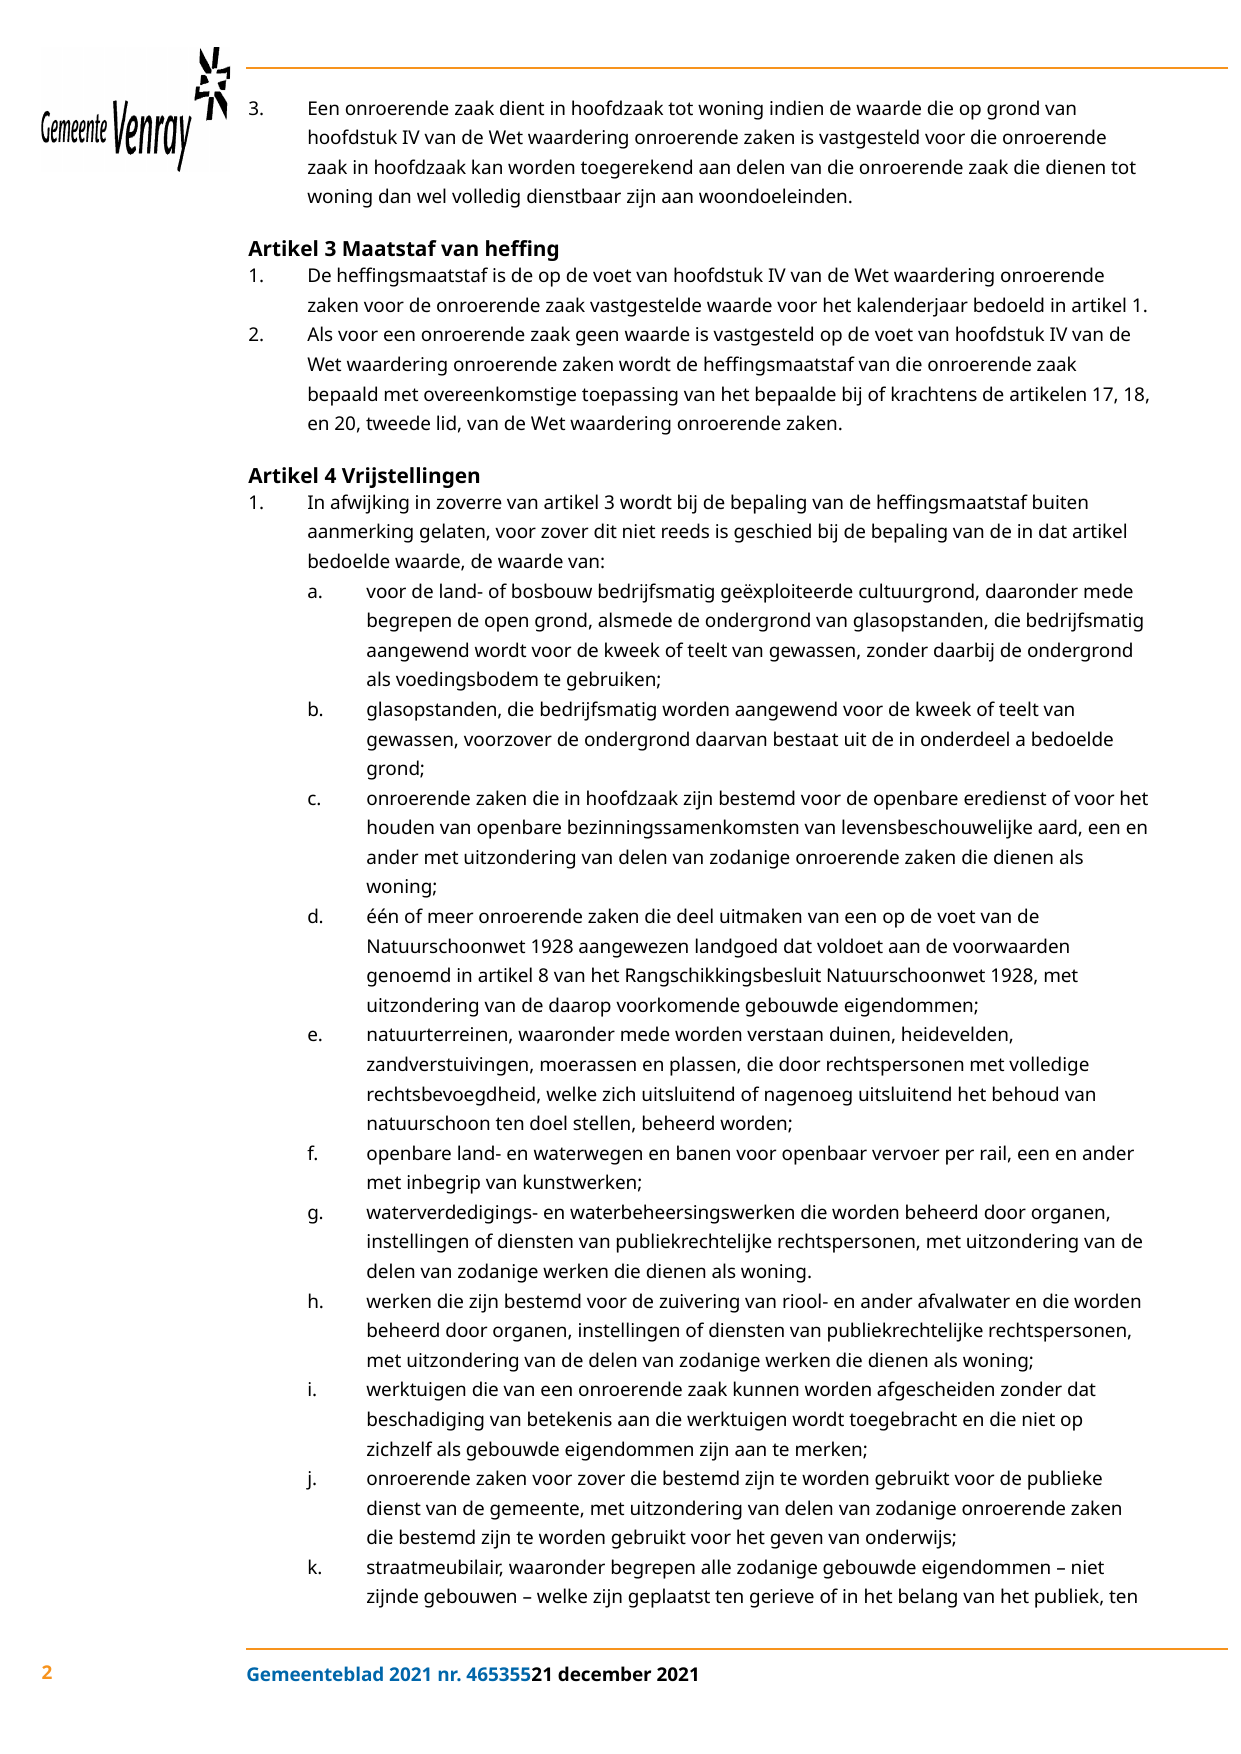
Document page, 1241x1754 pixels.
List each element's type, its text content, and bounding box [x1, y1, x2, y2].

picture [41, 47, 231, 172]
text Artikel 3 Maatstaf van heffing [248, 234, 1152, 262]
list onroerende zaken voor zover die bestemd zijn te worden gebruikt voor de publieke dienst van de gemeente, met uitzondering van delen van zodanige onroerende zaken die bestemd zijn te worden gebruikt voor het geven van onderwijs; [307, 1465, 1152, 1550]
list Een onroerende zaak dient in hoofdzaak tot woning indien de waarde die op grond van hoofdstuk IV van de Wet waardering onroerende zaken is vastgesteld voor die onroerende zaak in hoofdzaak kan worden toegerekend aan delen van die onroerende zaak die dienen tot woning dan wel volledig dienstbaar zijn aan woondoeleinden. [248, 95, 1152, 209]
list werktuigen die van een onroerende zaak kunnen worden afgescheiden zonder dat beschadiging van betekenis aan die werktuigen wordt toegebracht en die niet op zichzelf als gebouwde eigendommen zijn aan te merken; [307, 1377, 1152, 1462]
list De heffingsmaatstaf is de op de voet van hoofdstuk IV van de Wet waardering onroerende zaken voor de onroerende zaak vastgestelde waarde voor het kalenderjaar bedoeld in artikel 1. [248, 262, 1152, 318]
list werken die zijn bestemd voor de zuivering van riool- en ander afvalwater en die worden beheerd door organen, instellingen of diensten van publiekrechtelijke rechtspersonen, met uitzondering van de delen van zodanige werken die dienen als woning; [307, 1288, 1152, 1373]
list één of meer onroerende zaken die deel uitmaken van een op de voet van de Natuurschoonwet 1928 aangewezen landgoed dat voldoet aan de voorwaarden genoemd in artikel 8 van het Rangschikkingsbesluit Natuurschoonwet 1928, met uitzondering van de daarop voorkomende gebouwde eigendommen; [307, 903, 1152, 1018]
list onroerende zaken die in hoofdzaak zijn bestemd voor de openbare eredienst of voor het houden van openbare bezinningssamenkomsten van levensbeschouwelijke aard, een en ander met uitzondering van delen van zodanige onroerende zaken die dienen als woning; [307, 785, 1152, 899]
list In afwijking in zoverre van artikel 3 wordt bij de bepaling van de heffingsmaatstaf buiten aanmerking gelaten, voor zover dit niet reeds is geschied bij de bepaling van de in dat artikel bedoelde waarde, de waarde van: [248, 489, 1152, 574]
list Als voor een onroerende zaak geen waarde is vastgesteld op de voet van hoofdstuk IV van de Wet waardering onroerende zaken wordt de heffingsmaatstaf van die onroerende zaak bepaald met overeenkomstige toepassing van het bepaalde bij of krachtens de artikelen 17, 18, en 20, tweede lid, van de Wet waardering onroerende zaken. [248, 322, 1152, 436]
list glasopstanden, die bedrijfsmatig worden aangewend voor de kweek of teelt van gewassen, voorzover de ondergrond daarvan bestaat uit de in onderdeel a bedoelde grond; [307, 696, 1152, 781]
list straatmeubilair, waaronder begrepen alle zodanige gebouwde eigendommen – niet zijnde gebouwen – welke zijn geplaatst ten gerieve of in het belang van het publiek, ten [307, 1554, 1152, 1609]
list natuurterreinen, waaronder mede worden verstaan duinen, heidevelden, zandverstuivingen, moerassen en plassen, die door rechtspersonen met volledige rechtsbevoegdheid, welke zich uitsluitend of nagenoeg uitsluitend het behoud van natuurschoon ten doel stellen, beheerd worden; [307, 1022, 1152, 1136]
list waterverdedigings- en waterbeheersingswerken die worden beheerd door organen, instellingen of diensten van publiekrechtelijke rechtspersonen, met uitzondering van de delen van zodanige werken die dienen als woning. [307, 1199, 1152, 1284]
list openbare land- en waterwegen en banen voor openbaar vervoer per rail, een en ander met inbegrip van kunstwerken; [307, 1140, 1152, 1195]
list voor de land- of bosbouw bedrijfsmatig geëxploiteerde cultuurgrond, daaronder mede begrepen de open grond, alsmede de ondergrond van glasopstanden, die bedrijfsmatig aangewend wordt voor de kweek of teelt van gewassen, zonder daarbij de ondergrond als voedingsbodem te gebruiken; [307, 578, 1152, 692]
text Artikel 4 Vrijstellingen [248, 461, 1152, 489]
